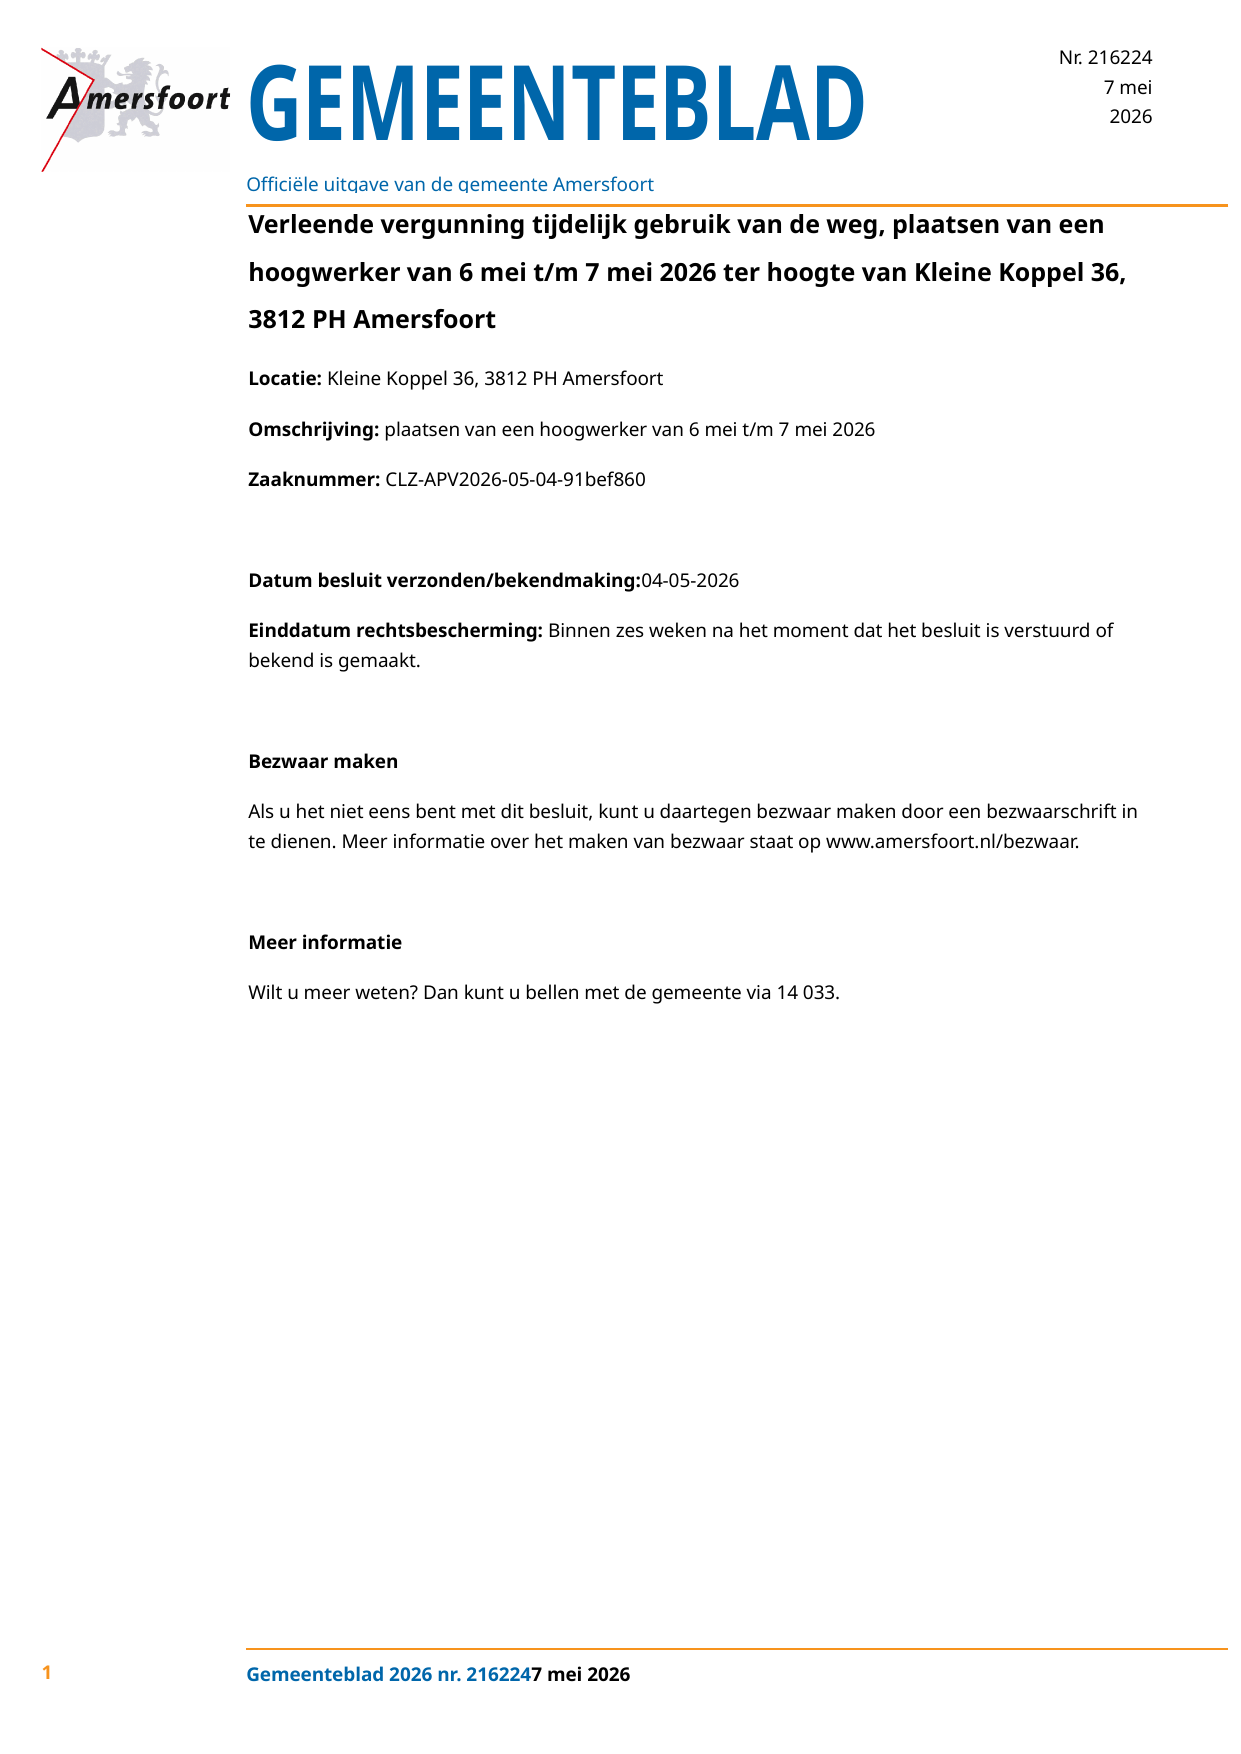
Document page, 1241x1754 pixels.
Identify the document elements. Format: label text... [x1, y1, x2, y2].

text Datum besluit verzonden/bekendmaking:04-05-2026 [248, 567, 1152, 593]
text Verleende vergunning tijdelijk gebruik van de weg, plaatsen van een hoogwerker van 6 mei t/m 7 mei 2026 ter hoogte van Kleine Koppel 36, 3812 PH Amersfoort [248, 207, 1152, 336]
text Bezwaar maken [248, 748, 1152, 774]
text Wilt u meer weten? Dan kunt u bellen met de gemeente via 14 033. [248, 979, 1152, 1005]
text Als u het niet eens bent met dit besluit, kunt u daartegen bezwaar maken door een bezwaarschrift in te dienen. Meer informatie over het maken van bezwaar staat op www.amersfoort.nl/bezwaar. [248, 798, 1152, 854]
picture [41, 47, 231, 172]
text Omschrijving: plaatsen van een hoogwerker van 6 mei t/m 7 mei 2026 [248, 416, 1152, 442]
text Einddatum rechtsbescherming: Binnen zes weken na het moment dat het besluit is verstuurd of bekend is gemaakt. [248, 618, 1152, 673]
text Meer informatie [248, 929, 1152, 954]
text Zaaknummer: CLZ-APV2026-05-04-91bef860 [248, 466, 1152, 492]
text Locatie: Kleine Koppel 36, 3812 PH Amersfoort [248, 366, 1152, 391]
